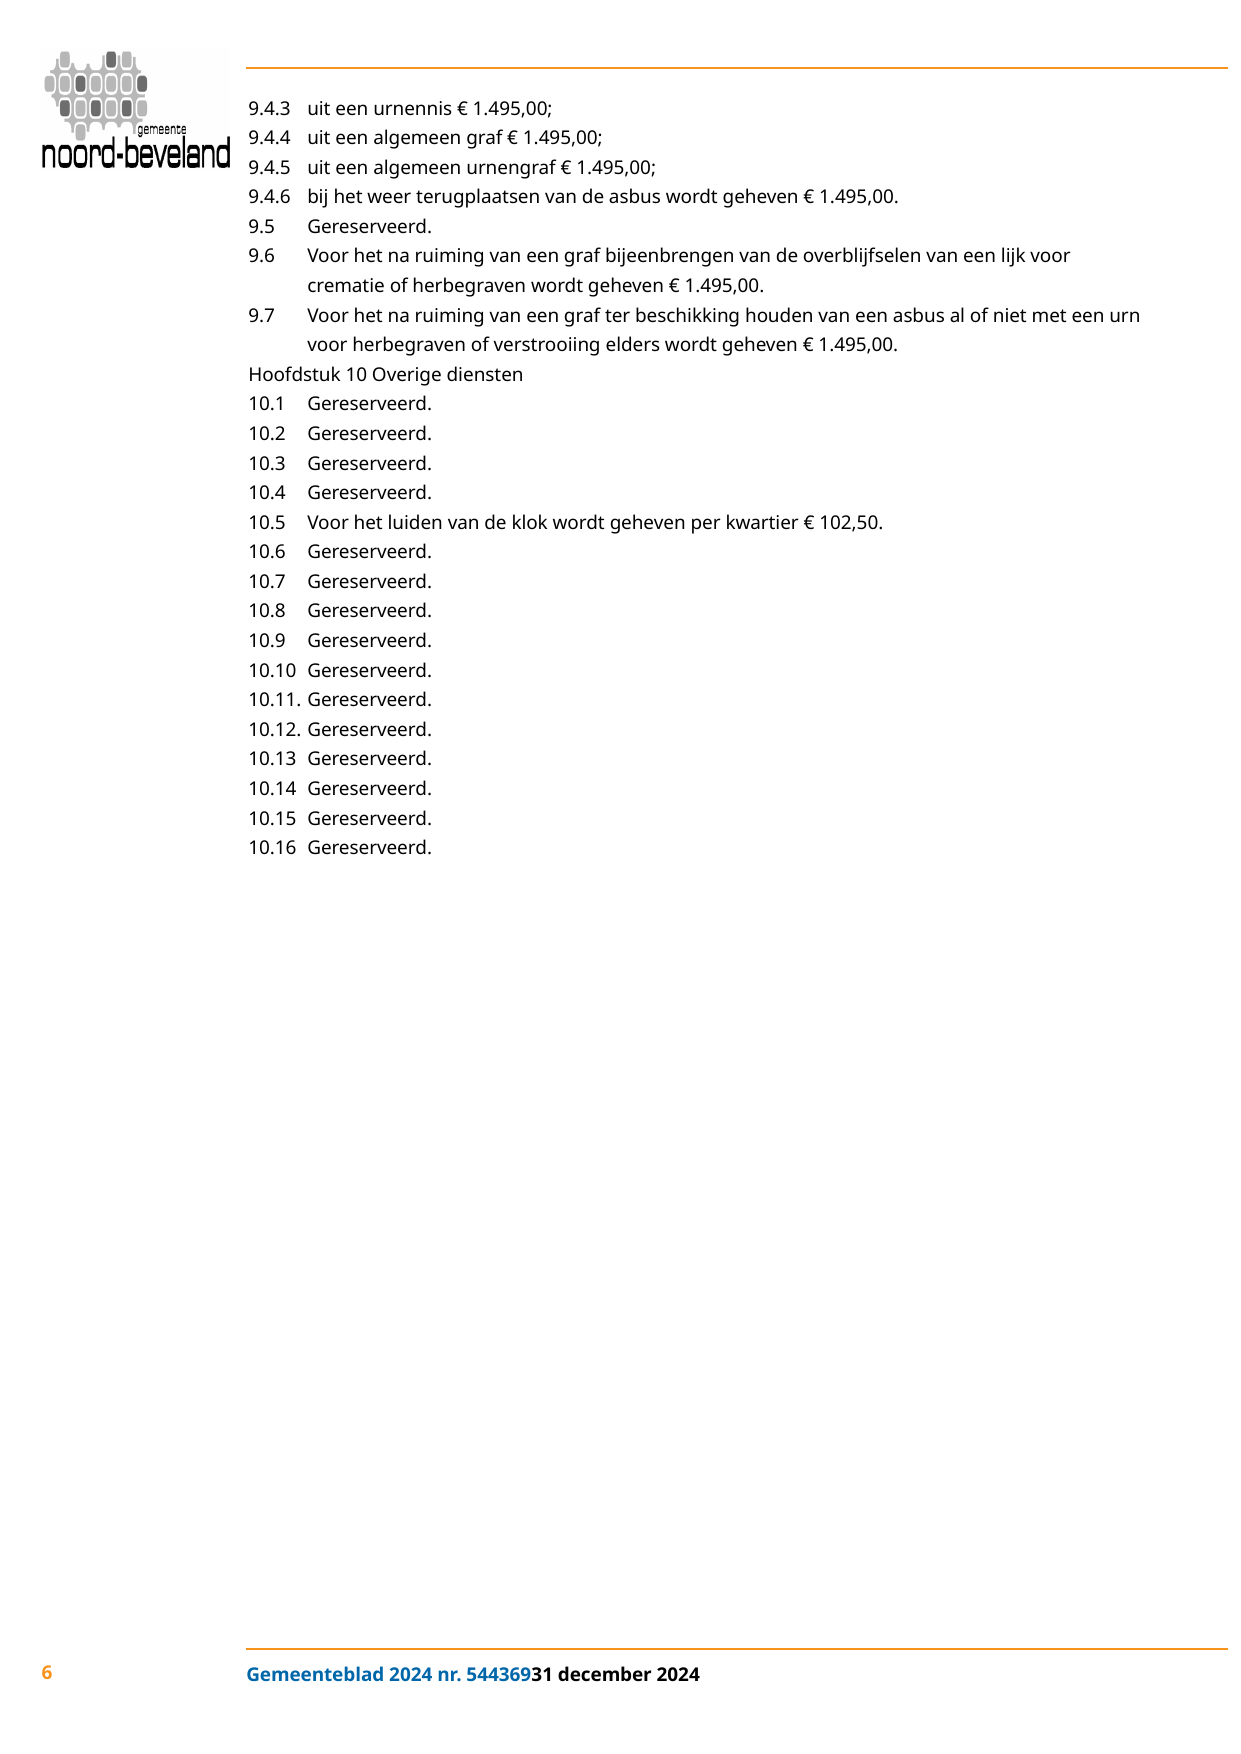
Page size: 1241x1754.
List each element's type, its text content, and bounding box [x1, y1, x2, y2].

list Gereserveerd. [248, 775, 1152, 801]
list Gereserveerd. [248, 479, 1152, 505]
list Gereserveerd. [248, 716, 1152, 742]
list Gereserveerd. [248, 450, 1152, 476]
list Gereserveerd. [248, 627, 1152, 653]
list Gereserveerd. [248, 686, 1152, 712]
list Gereserveerd. [248, 805, 1152, 831]
list Voor het na ruiming van een graf bijeenbrengen van de overblijfselen van een lijk voor crematie of herbegraven wordt geheven € 1.495,00. [248, 243, 1152, 298]
list Gereserveerd. [248, 420, 1152, 446]
list Gereserveerd. [248, 598, 1152, 623]
list Gereserveerd. [248, 657, 1152, 683]
list Gereserveerd. [248, 538, 1152, 564]
list Gereserveerd. [248, 568, 1152, 594]
list uit een algemeen graf € 1.495,00; [248, 124, 1152, 150]
list uit een urnennis € 1.495,00; [248, 95, 1152, 121]
list Voor het luiden van de klok wordt geheven per kwartier € 102,50. [248, 509, 1152, 535]
text Hoofdstuk 10 Overige diensten [248, 361, 1152, 387]
list Gereserveerd. [248, 746, 1152, 771]
list bij het weer terugplaatsen van de asbus wordt geheven € 1.495,00. [248, 183, 1152, 209]
list uit een algemeen urnengraf € 1.495,00; [248, 154, 1152, 180]
list Gereserveerd. [248, 213, 1152, 239]
picture [41, 47, 231, 172]
list Gereserveerd. [248, 391, 1152, 416]
list Gereserveerd. [248, 834, 1152, 860]
list Voor het na ruiming van een graf ter beschikking houden van een asbus al of niet met een urn voor herbegraven of verstrooiing elders wordt geheven € 1.495,00. [248, 302, 1152, 357]
